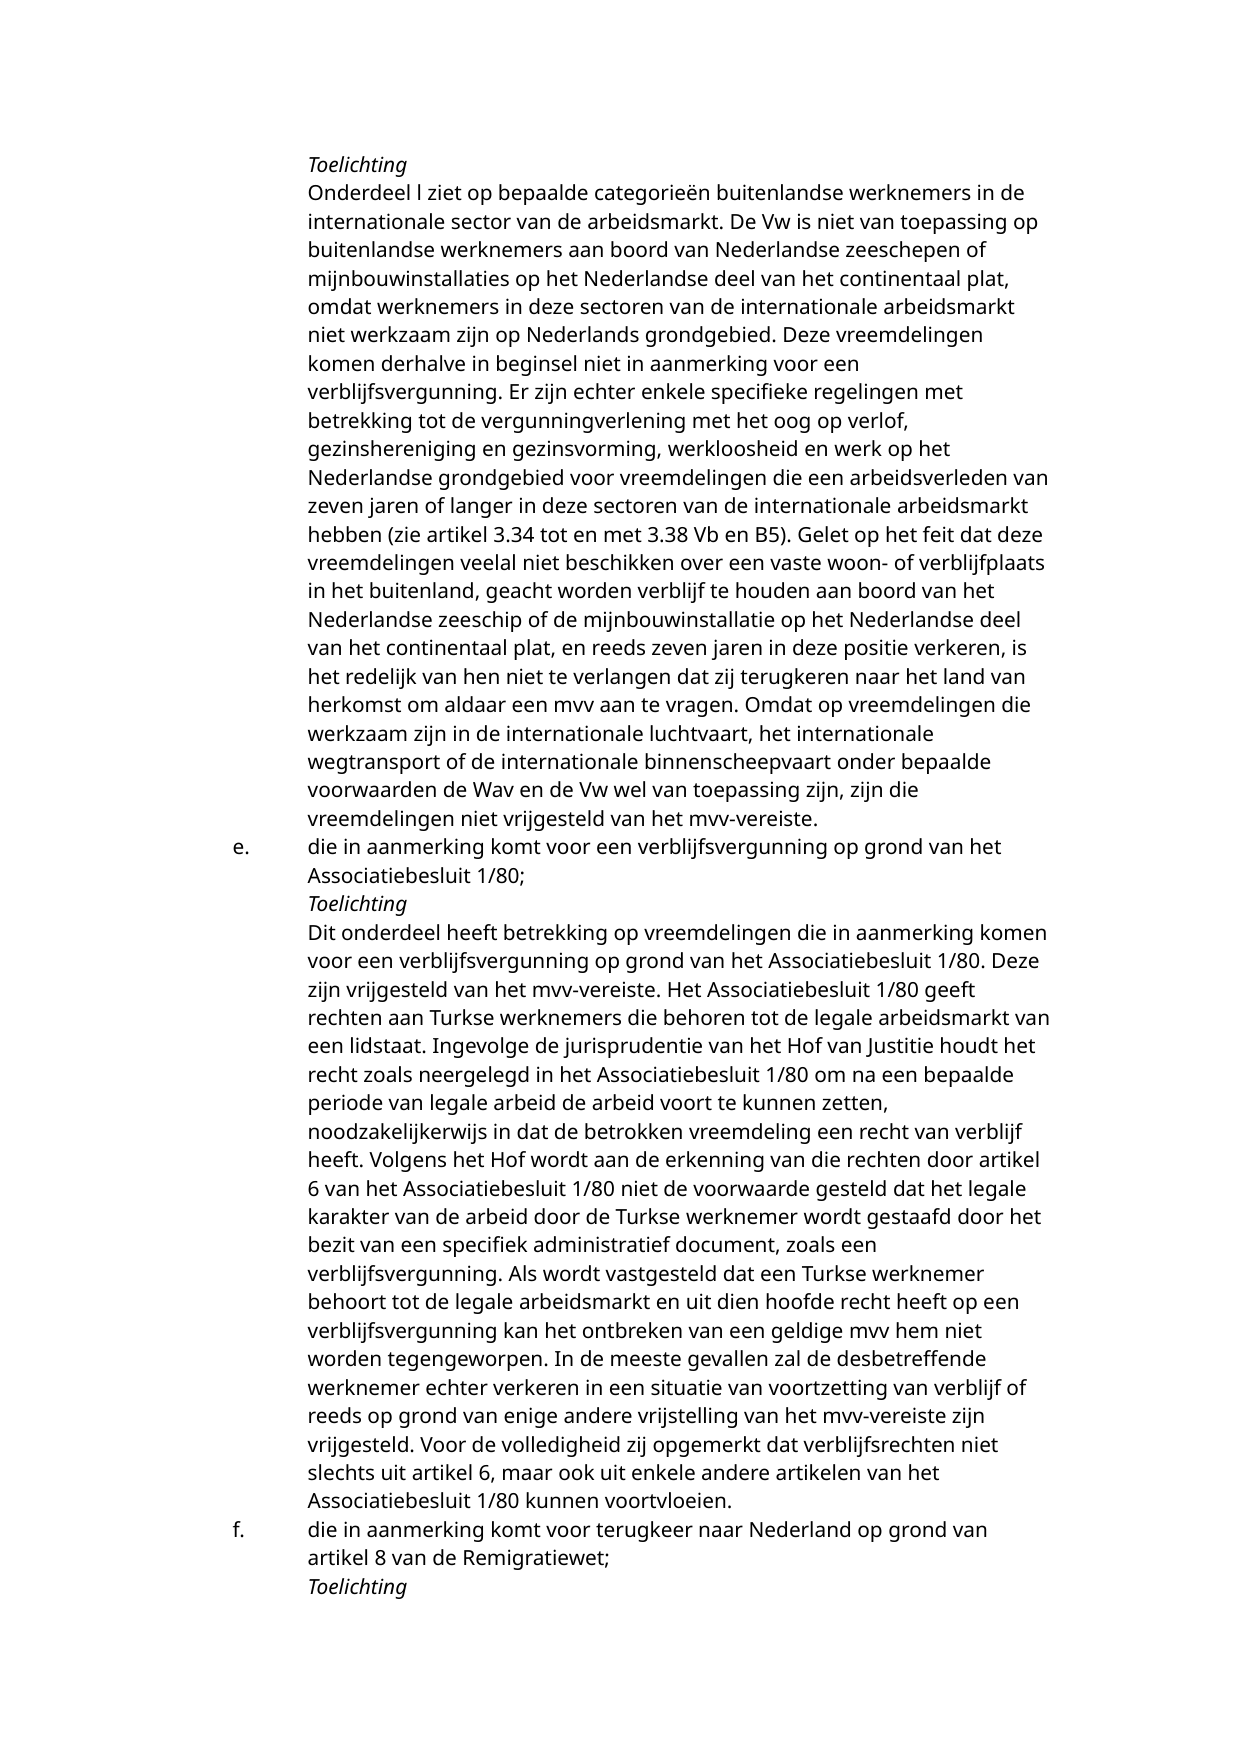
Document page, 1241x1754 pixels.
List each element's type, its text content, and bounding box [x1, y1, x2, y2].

list Dit onderdeel heeft betrekking op vreemdelingen die in aanmerking komen voor een verblijfsvergunning op grond van het Associatiebesluit 1/80. Deze zijn vrijgesteld van het mvv-vereiste. Het Associatiebesluit 1/80 geeft rechten aan Turkse werknemers die behoren tot de legale arbeidsmarkt van een lidstaat. Ingevolge de jurisprudentie van het Hof van Justitie houdt het recht zoals neergelegd in het Associatiebesluit 1/80 om na een bepaalde periode van legale arbeid de arbeid voort te kunnen zetten, noodzakelijkerwijs in dat de betrokken vreemdeling een recht van verblijf heeft. Volgens het Hof wordt aan de erkenning van die rechten door artikel 6 van het Associatiebesluit 1/80 niet de voorwaarde gesteld dat het legale karakter van de arbeid door de Turkse werknemer wordt gestaafd door het bezit van een specifiek administratief document, zoals een verblijfsvergunning. Als wordt vastgesteld dat een Turkse werknemer behoort tot de legale arbeidsmarkt en uit dien hoofde recht heeft op een verblijfsvergunning kan het ontbreken van een geldige mvv hem niet worden tegengeworpen. In de meeste gevallen zal de desbetreffende werknemer echter verkeren in een situatie van voortzetting van verblijf of reeds op grond van enige andere vrijstelling van het mvv-vereiste zijn vrijgesteld. Voor de volledigheid zij opgemerkt dat verblijfsrechten niet slechts uit artikel 6, maar ook uit enkele andere artikelen van het Associatiebesluit 1/80 kunnen voortvloeien. [232, 918, 1053, 1515]
list Toelichting [232, 889, 1053, 918]
list Toelichting [232, 150, 1053, 178]
list Toelichting [232, 1572, 1053, 1600]
list die in aanmerking komt voor een verblijfsvergunning op grond van het Associatiebesluit 1/80; [232, 832, 1053, 889]
list die in aanmerking komt voor terugkeer naar Nederland op grond van artikel 8 van de Remigratiewet; [232, 1515, 1053, 1572]
list Onderdeel l ziet op bepaalde categorieën buitenlandse werknemers in de internationale sector van de arbeidsmarkt. De Vw is niet van toepassing op buitenlandse werknemers aan boord van Nederlandse zeeschepen of mijnbouwinstallaties op het Nederlandse deel van het continentaal plat, omdat werknemers in deze sectoren van de internationale arbeidsmarkt niet werkzaam zijn op Nederlands grondgebied. Deze vreemdelingen komen derhalve in beginsel niet in aanmerking voor een verblijfsvergunning. Er zijn echter enkele specifieke regelingen met betrekking tot de vergunningverlening met het oog op verlof, gezinshereniging en gezinsvorming, werkloosheid en werk op het Nederlandse grondgebied voor vreemdelingen die een arbeidsverleden van zeven jaren of langer in deze sectoren van de internationale arbeidsmarkt hebben (zie artikel 3.34 tot en met 3.38 Vb en B5). Gelet op het feit dat deze vreemdelingen veelal niet beschikken over een vaste woon- of verblijfplaats in het buitenland, geacht worden verblijf te houden aan boord van het Nederlandse zeeschip of de mijnbouwinstallatie op het Nederlandse deel van het continentaal plat, en reeds zeven jaren in deze positie verkeren, is het redelijk van hen niet te verlangen dat zij terugkeren naar het land van herkomst om aldaar een mvv aan te vragen. Omdat op vreemdelingen die werkzaam zijn in de internationale luchtvaart, het internationale wegtransport of de internationale binnenscheepvaart onder bepaalde voorwaarden de Wav en de Vw wel van toepassing zijn, zijn die vreemdelingen niet vrijgesteld van het mvv-vereiste. [232, 178, 1053, 832]
